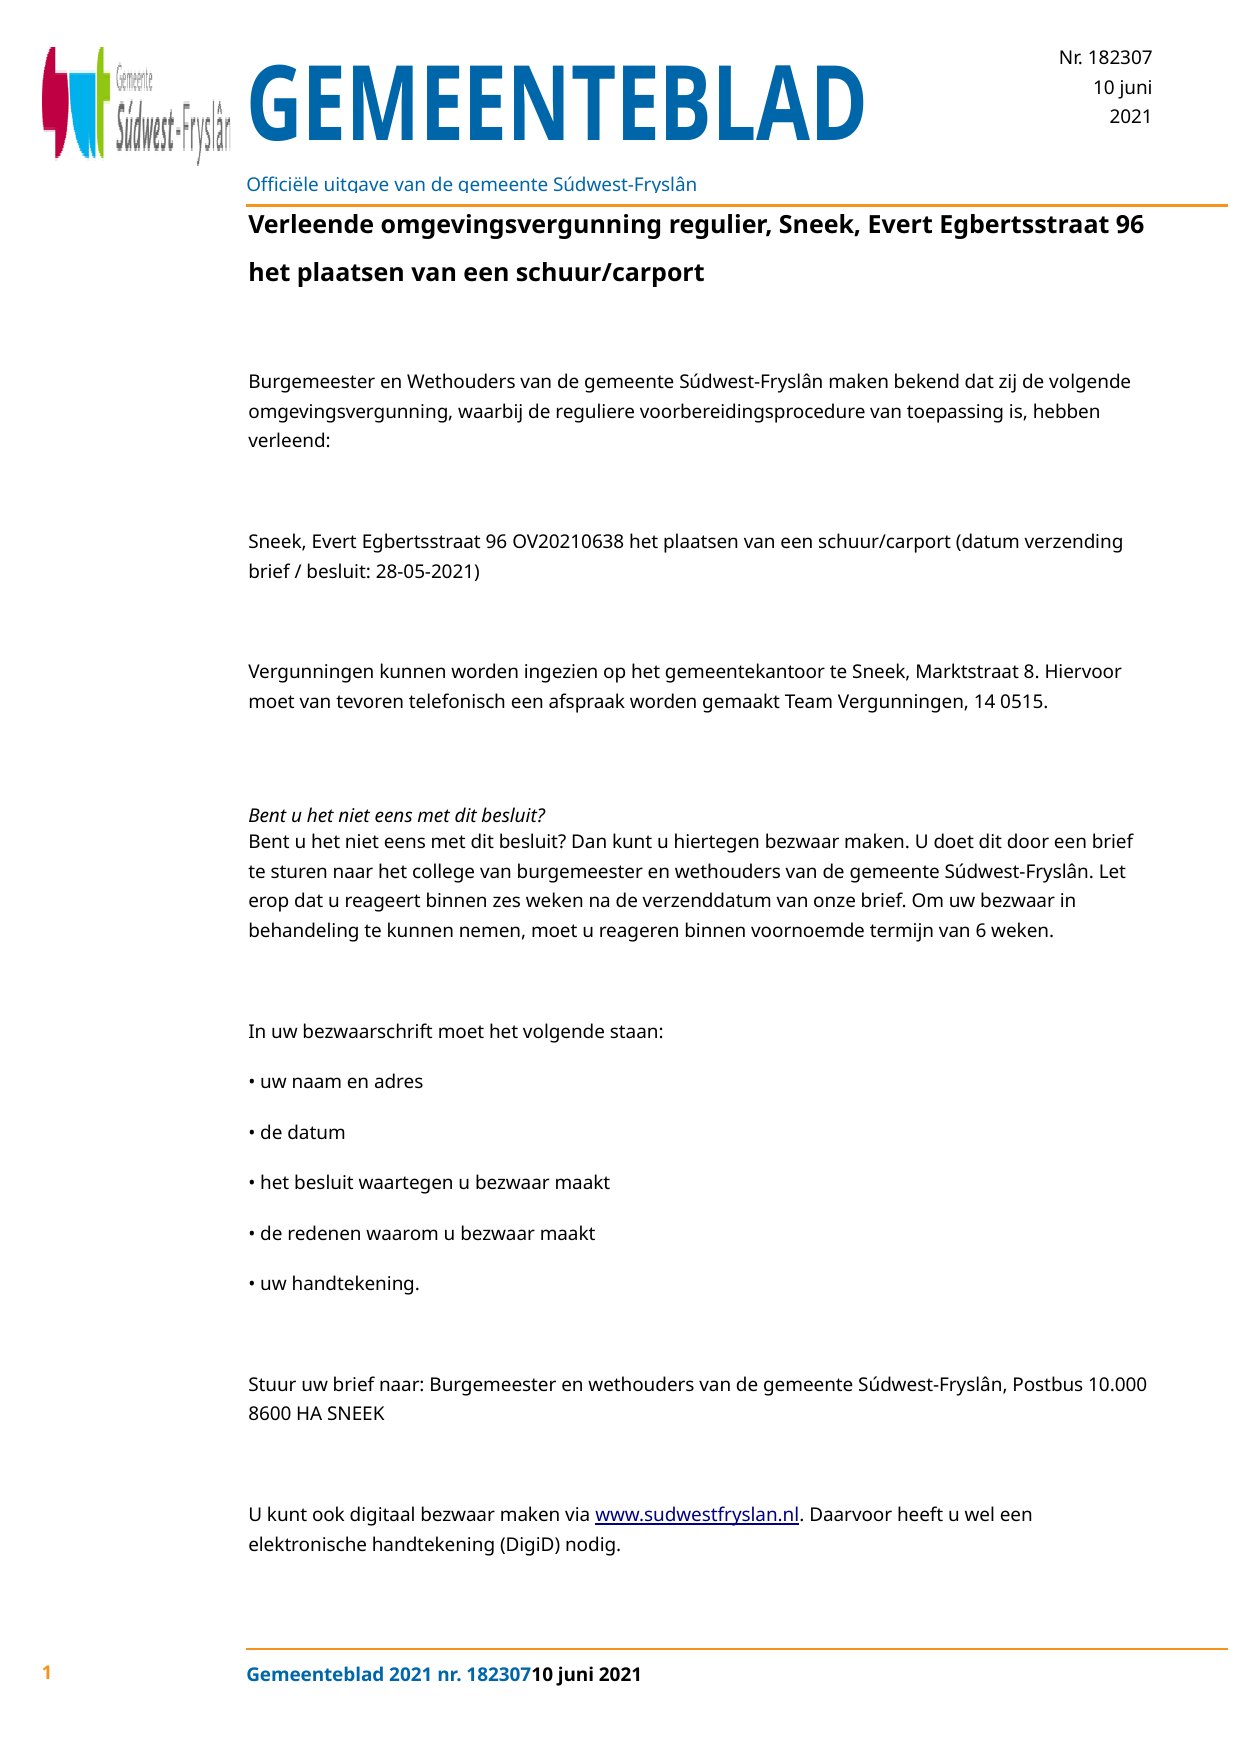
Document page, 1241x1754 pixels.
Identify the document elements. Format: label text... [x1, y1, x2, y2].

text • de redenen waarom u bezwaar maakt [248, 1220, 1152, 1245]
text Bent u het niet eens met dit besluit? Dan kunt u hiertegen bezwaar maken. U doet dit door een brief te sturen naar het college van burgemeester en wethouders van de gemeente Súdwest-Fryslân. Let erop dat u reageert binnen zes weken na de verzenddatum van onze brief. Om uw bezwaar in behandeling te kunnen nemen, moet u reageren binnen voornoemde termijn van 6 weken. [248, 828, 1152, 943]
text Bent u het niet eens met dit besluit? [248, 803, 1152, 828]
text • uw handtekening. [248, 1270, 1152, 1296]
text Stuur uw brief naar: Burgemeester en wethouders van de gemeente Súdwest-Fryslân, Postbus 10.000 8600 HA SNEEK [248, 1371, 1152, 1426]
text Verleende omgevingsvergunning regulier, Sneek, Evert Egbertsstraat 96 het plaatsen van een schuur/carport [248, 207, 1152, 288]
text • uw naam en adres [248, 1068, 1152, 1094]
picture [41, 47, 231, 172]
text Burgemeester en Wethouders van de gemeente Súdwest-Fryslân maken bekend dat zij de volgende omgevingsvergunning, waarbij de reguliere voorbereidingsprocedure van toepassing is, hebben verleend: [248, 368, 1152, 453]
text In uw bezwaarschrift moet het volgende staan: [248, 1018, 1152, 1044]
text Vergunningen kunnen worden ingezien op het gemeentekantoor te Sneek, Marktstraat 8. Hiervoor moet van tevoren telefonisch een afspraak worden gemaakt Team Vergunningen, 14 0515. [248, 659, 1152, 714]
text • het besluit waartegen u bezwaar maakt [248, 1169, 1152, 1195]
text Sneek, Evert Egbertsstraat 96 OV20210638 het plaatsen van een schuur/carport (datum verzending brief / besluit: 28-05-2021) [248, 528, 1152, 584]
text U kunt ook digitaal bezwaar maken via www.sudwestfryslan.nl. Daarvoor heeft u wel een elektronische handtekening (DigiD) nodig. [248, 1501, 1152, 1557]
text • de datum [248, 1119, 1152, 1144]
